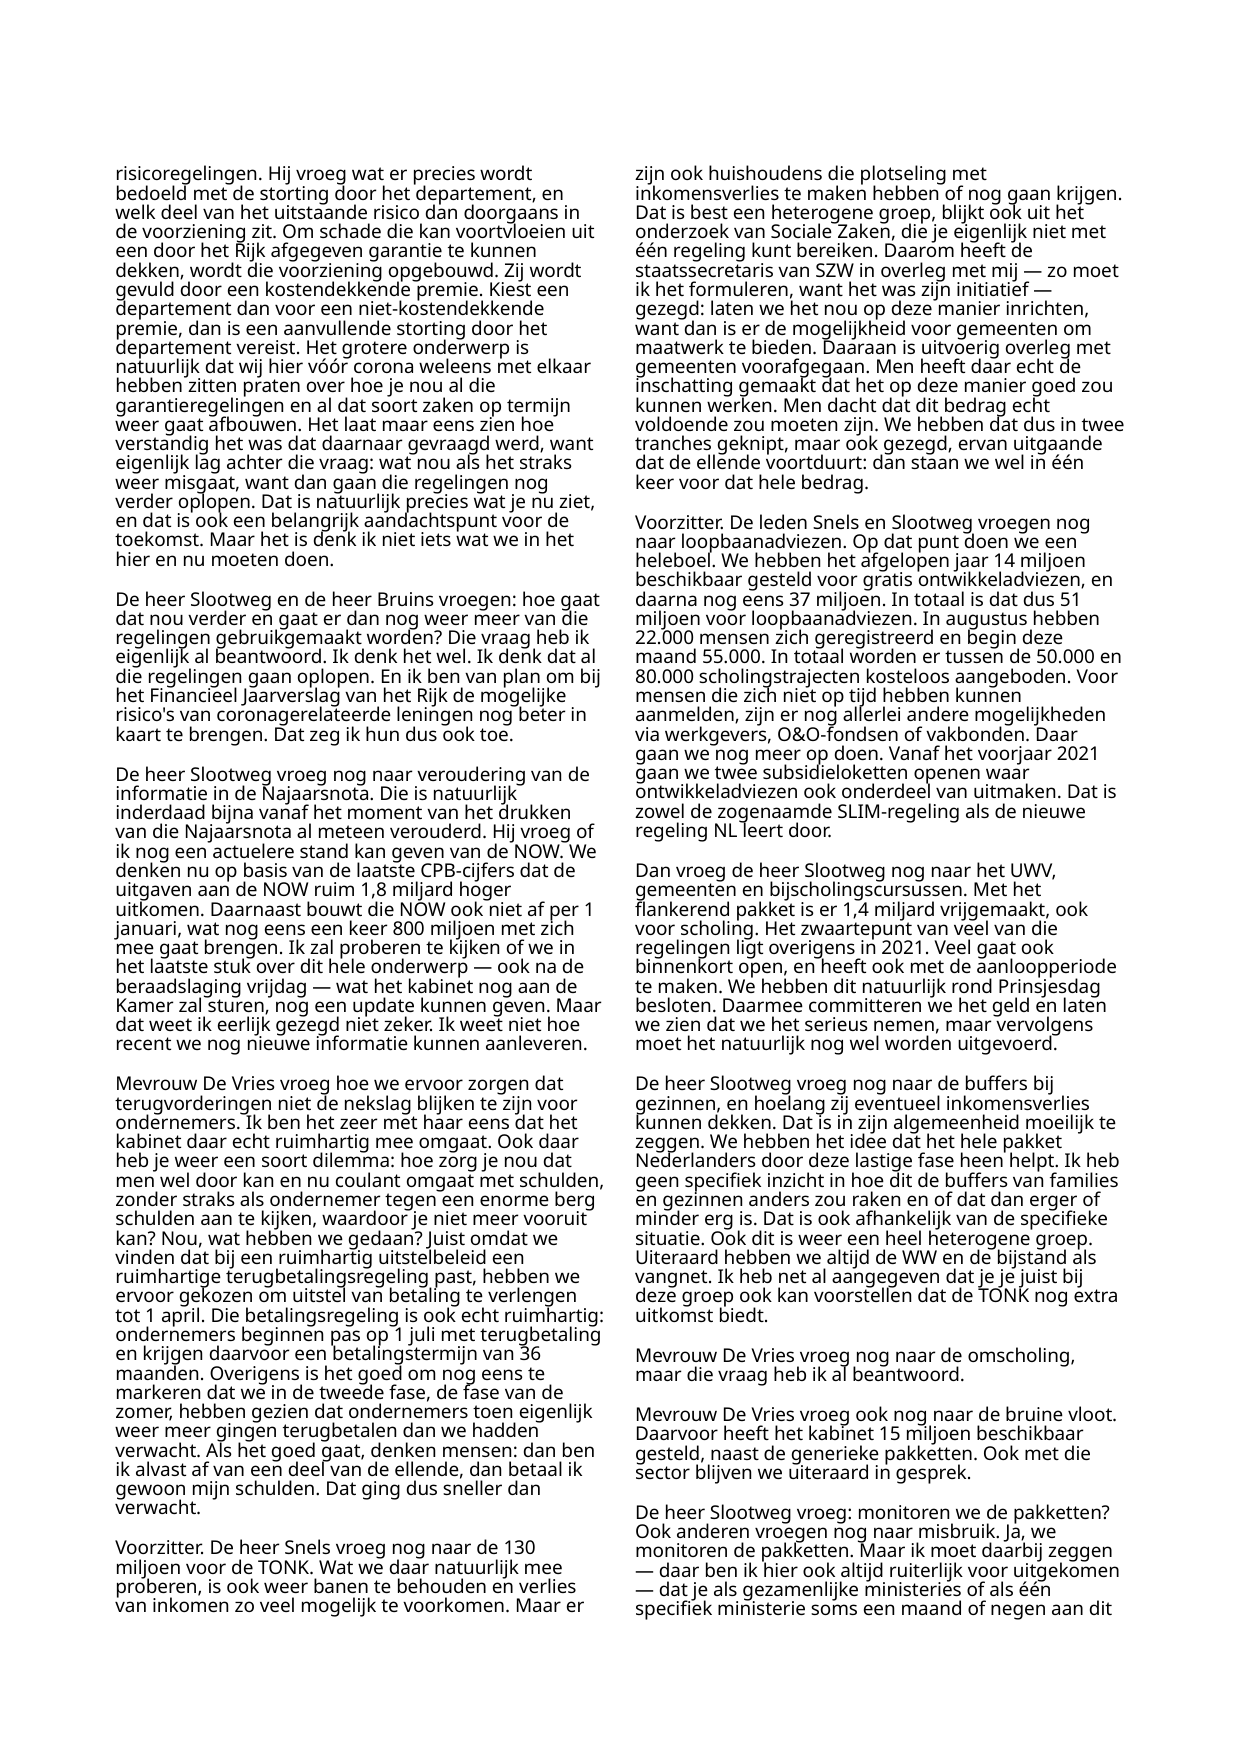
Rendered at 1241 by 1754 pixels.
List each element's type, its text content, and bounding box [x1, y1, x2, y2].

text Voorzitter. De heer Snels vroeg nog naar de 130 miljoen voor de TONK. Wat we daar natuurlijk mee proberen, is ook weer banen te behouden en verlies van inkomen zo veel mogelijk te voorkomen. Maar er [115, 1539, 605, 1616]
text De heer Slootweg vroeg: monitoren we de pakketten? Ook anderen vroegen nog naar misbruik. Ja, we monitoren de pakketten. Maar ik moet daarbij zeggen — daar ben ik hier ook altijd ruiterlijk voor uitgekomen — dat je als gezamenlijke ministeries of als één specifiek ministerie soms een maand of negen aan dit [635, 1504, 1125, 1619]
text risicoregelingen. Hij vroeg wat er precies wordt bedoeld met de storting door het departement, en welk deel van het uitstaande risico dan doorgaans in de voorziening zit. Om schade die kan voortvloeien uit een door het Rijk afgegeven garantie te kunnen dekken, wordt die voorziening opgebouwd. Zij wordt gevuld door een kostendekkende premie. Kiest een departement dan voor een niet-kostendekkende premie, dan is een aanvullende storting door het departement vereist. Het grotere onderwerp is natuurlijk dat wij hier vóór corona weleens met elkaar hebben zitten praten over hoe je nou al die garantieregelingen en al dat soort zaken op termijn weer gaat afbouwen. Het laat maar eens zien hoe verstandig het was dat daarnaar gevraagd werd, want eigenlijk lag achter die vraag: wat nou als het straks weer misgaat, want dan gaan die regelingen nog verder oplopen. Dat is natuurlijk precies wat je nu ziet, en dat is ook een belangrijk aandachtspunt voor de toekomst. Maar het is denk ik niet iets wat we in het hier en nu moeten doen. [115, 165, 605, 570]
text Dan vroeg de heer Slootweg nog naar het UWV, gemeenten en bijscholingscursussen. Met het flankerend pakket is er 1,4 miljard vrijgemaakt, ook voor scholing. Het zwaartepunt van veel van die regelingen ligt overigens in 2021. Veel gaat ook binnenkort open, en heeft ook met de aanloopperiode te maken. We hebben dit natuurlijk rond Prinsjesdag besloten. Daarmee committeren we het geld en laten we zien dat we het serieus nemen, maar vervolgens moet het natuurlijk nog wel worden uitgevoerd. [635, 862, 1125, 1055]
text Mevrouw De Vries vroeg hoe we ervoor zorgen dat terugvorderingen niet de nekslag blijken te zijn voor ondernemers. Ik ben het zeer met haar eens dat het kabinet daar echt ruimhartig mee omgaat. Ook daar heb je weer een soort dilemma: hoe zorg je nou dat men wel door kan en nu coulant omgaat met schulden, zonder straks als ondernemer tegen een enorme berg schulden aan te kijken, waardoor je niet meer vooruit kan? Nou, wat hebben we gedaan? Juist omdat we vinden dat bij een ruimhartig uitstelbeleid een ruimhartige terugbetalingsregeling past, hebben we ervoor gekozen om uitstel van betaling te verlengen tot 1 april. Die betalingsregeling is ook echt ruimhartig: ondernemers beginnen pas op 1 juli met terugbetaling en krijgen daarvoor een betalingstermijn van 36 maanden. Overigens is het goed om nog eens te markeren dat we in de tweede fase, de fase van de zomer, hebben gezien dat ondernemers toen eigenlijk weer meer gingen terugbetalen dan we hadden verwacht. Als het goed gaat, denken mensen: dan ben ik alvast af van een deel van de ellende, dan betaal ik gewoon mijn schulden. Dat ging dus sneller dan verwacht. [115, 1075, 605, 1519]
text De heer Slootweg vroeg nog naar de buffers bij gezinnen, en hoelang zij eventueel inkomensverlies kunnen dekken. Dat is in zijn algemeenheid moeilijk te zeggen. We hebben het idee dat het hele pakket Nederlanders door deze lastige fase heen helpt. Ik heb geen specifiek inzicht in hoe dit de buffers van families en gezinnen anders zou raken en of dat dan erger of minder erg is. Dat is ook afhankelijk van de specifieke situatie. Ook dit is weer een heel heterogene groep. Uiteraard hebben we altijd de WW en de bijstand als vangnet. Ik heb net al aangegeven dat je je juist bij deze groep ook kan voorstellen dat de TONK nog extra uitkomst biedt. [635, 1075, 1125, 1326]
text De heer Slootweg en de heer Bruins vroegen: hoe gaat dat nou verder en gaat er dan nog weer meer van die regelingen gebruikgemaakt worden? Die vraag heb ik eigenlijk al beantwoord. Ik denk het wel. Ik denk dat al die regelingen gaan oplopen. En ik ben van plan om bij het Financieel Jaarverslag van het Rijk de mogelijke risico's van coronagerelateerde leningen nog beter in kaart te brengen. Dat zeg ik hun dus ook toe. [115, 591, 605, 745]
text Mevrouw De Vries vroeg ook nog naar de bruine vloot. Daarvoor heeft het kabinet 15 miljoen beschikbaar gesteld, naast de generieke pakketten. Ook met die sector blijven we uiteraard in gesprek. [635, 1406, 1125, 1483]
text Mevrouw De Vries vroeg nog naar de omscholing, maar die vraag heb ik al beantwoord. [635, 1347, 1125, 1385]
text Voorzitter. De leden Snels en Slootweg vroegen nog naar loopbaanadviezen. Op dat punt doen we een heleboel. We hebben het afgelopen jaar 14 miljoen beschikbaar gesteld voor gratis ontwikkeladviezen, en daarna nog eens 37 miljoen. In totaal is dat dus 51 miljoen voor loopbaanadviezen. In augustus hebben 22.000 mensen zich geregistreerd en begin deze maand 55.000. In totaal worden er tussen de 50.000 en 80.000 scholingstrajecten kosteloos aangeboden. Voor mensen die zich niet op tijd hebben kunnen aanmelden, zijn er nog allerlei andere mogelijkheden via werkgevers, O&O-fondsen of vakbonden. Daar gaan we nog meer op doen. Vanaf het voorjaar 2021 gaan we twee subsidieloketten openen waar ontwikkeladviezen ook onderdeel van uitmaken. Dat is zowel de zogenaamde SLIM-regeling als de nieuwe regeling NL leert door. [635, 514, 1125, 841]
text De heer Slootweg vroeg nog naar veroudering van de informatie in de Najaarsnota. Die is natuurlijk inderdaad bijna vanaf het moment van het drukken van die Najaarsnota al meteen verouderd. Hij vroeg of ik nog een actuelere stand kan geven van de NOW. We denken nu op basis van de laatste CPB-cijfers dat de uitgaven aan de NOW ruim 1,8 miljard hoger uitkomen. Daarnaast bouwt die NOW ook niet af per 1 januari, wat nog eens een keer 800 miljoen met zich mee gaat brengen. Ik zal proberen te kijken of we in het laatste stuk over dit hele onderwerp — ook na de beraadslaging vrijdag — wat het kabinet nog aan de Kamer zal sturen, nog een update kunnen geven. Maar dat weet ik eerlijk gezegd niet zeker. Ik weet niet hoe recent we nog nieuwe informatie kunnen aanleveren. [115, 766, 605, 1055]
text zijn ook huishoudens die plotseling met inkomensverlies te maken hebben of nog gaan krijgen. Dat is best een heterogene groep, blijkt ook uit het onderzoek van Sociale Zaken, die je eigenlijk niet met één regeling kunt bereiken. Daarom heeft de staatssecretaris van SZW in overleg met mij — zo moet ik het formuleren, want het was zijn initiatief — gezegd: laten we het nou op deze manier inrichten, want dan is er de mogelijkheid voor gemeenten om maatwerk te bieden. Daaraan is uitvoerig overleg met gemeenten voorafgegaan. Men heeft daar echt de inschatting gemaakt dat het op deze manier goed zou kunnen werken. Men dacht dat dit bedrag echt voldoende zou moeten zijn. We hebben dat dus in twee tranches geknipt, maar ook gezegd, ervan uitgaande dat de ellende voortduurt: dan staan we wel in één keer voor dat hele bedrag. [635, 165, 1125, 493]
